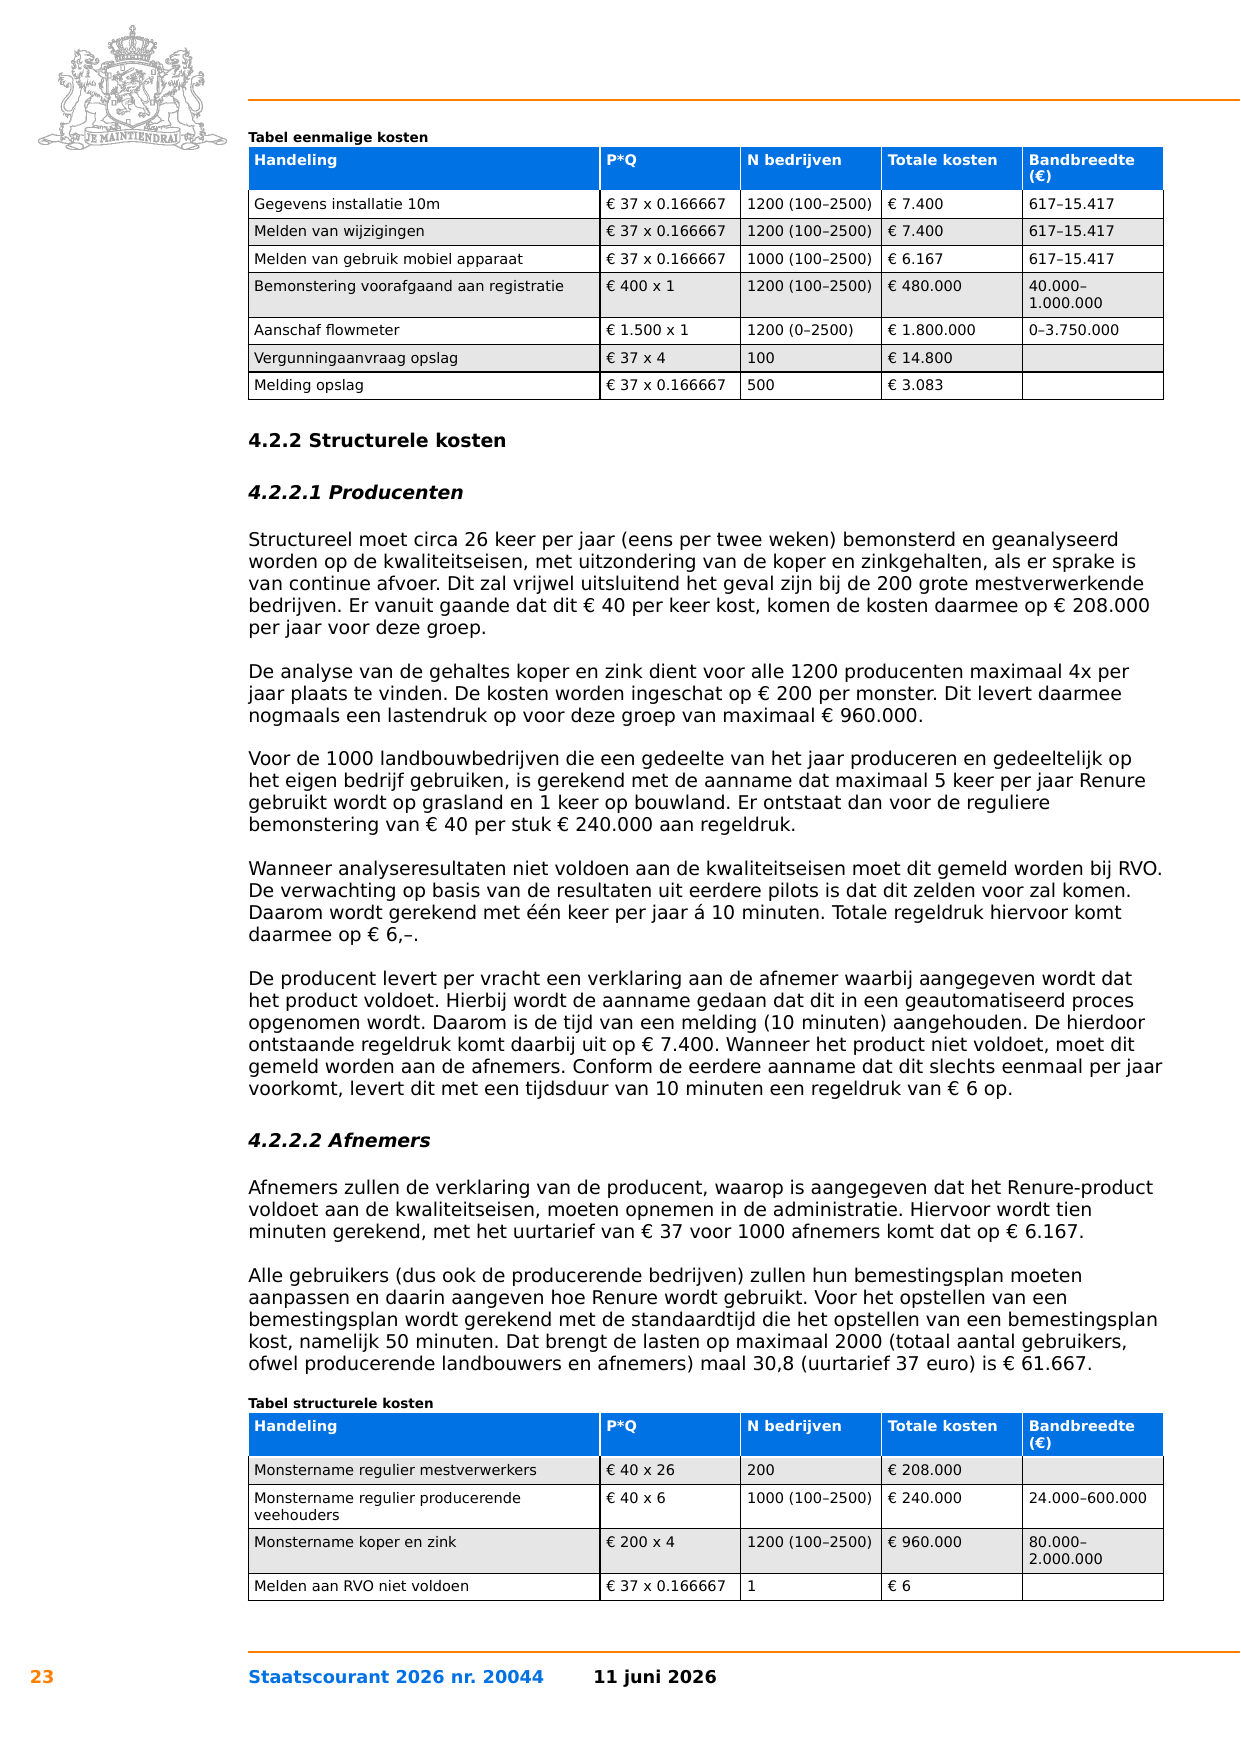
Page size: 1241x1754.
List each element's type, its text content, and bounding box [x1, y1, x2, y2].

table_cell 80.000–2.000.000 [1023, 1529, 1163, 1573]
text Voor de 1000 landbouwbedrijven die een gedeelte van het jaar produceren en gedeeltelijk op het eigen bedrijf gebruiken, is gerekend met de aanname dat maximaal 5 keer per jaar Renure gebruikt wordt op grasland en 1 keer op bouwland. Er ontstaat dan voor de reguliere bemonstering van € 40 per stuk € 240.000 aan regeldruk. [248, 748, 1163, 836]
table_cell 24.000–600.000 [1023, 1485, 1163, 1528]
table_cell 100 [741, 345, 881, 371]
table_cell N bedrijven [741, 1413, 881, 1456]
table_cell Melding opslag [249, 373, 599, 399]
text De producent levert per vracht een verklaring aan de afnemer waarbij aangegeven wordt dat het product voldoet. Hierbij wordt de aanname gedaan dat dit in een geautomatiseerd proces opgenomen wordt. Daarom is de tijd van een melding (10 minuten) aangehouden. De hierdoor ontstaande regeldruk komt daarbij uit op € 7.400. Wanneer het product niet voldoet, moet dit gemeld worden aan de afnemers. Conform de eerdere aanname dat dit slechts eenmaal per jaar voorkomt, levert dit met een tijdsduur van 10 minuten een regeldruk van € 6 op. [248, 968, 1163, 1100]
table_cell N bedrijven [741, 147, 881, 190]
table_cell Melden van gebruik mobiel apparaat [249, 246, 599, 272]
table_header Tabel eenmalige kosten [248, 130, 1163, 146]
table_cell 1200 (100–2500) [741, 191, 881, 217]
table_cell 40.000–1.000.000 [1023, 273, 1163, 317]
table_cell € 40 x 26 [601, 1458, 740, 1484]
table_cell P*Q [601, 147, 740, 190]
table_cell 617–15.417 [1023, 191, 1163, 217]
table_cell € 960.000 [882, 1529, 1022, 1573]
text De analyse van de gehaltes koper en zink dient voor alle 1200 producenten maximaal 4x per jaar plaats te vinden. De kosten worden ingeschat op € 200 per monster. Dit levert daarmee nogmaals een lastendruk op voor deze groep van maximaal € 960.000. [248, 661, 1163, 726]
table_cell € 14.800 [882, 345, 1022, 371]
table_cell Melden aan RVO niet voldoen [249, 1574, 599, 1600]
table_cell [1023, 373, 1163, 399]
table_cell € 37 x 0.166667 [601, 246, 740, 272]
table_header Tabel structurele kosten [248, 1396, 1163, 1412]
table_cell Gegevens installatie 10m [249, 191, 599, 217]
table_cell 1200 (0–2500) [741, 318, 881, 344]
table_cell 1000 (100–2500) [741, 1485, 881, 1528]
text Alle gebruikers (dus ook de producerende bedrijven) zullen hun bemestingsplan moeten aanpassen en daarin aangeven hoe Renure wordt gebruikt. Voor het opstellen van een bemestingsplan wordt gerekend met de standaardtijd die het opstellen van een bemestingsplan kost, namelijk 50 minuten. Dat brengt de lasten op maximaal 2000 (totaal aantal gebruikers, ofwel producerende landbouwers en afnemers) maal 30,8 (uurtarief 37 euro) is € 61.667. [248, 1264, 1163, 1374]
table_cell Bandbreedte (€) [1023, 1413, 1163, 1456]
table_cell € 3.083 [882, 373, 1022, 399]
table_cell Bemonstering voorafgaand aan registratie [249, 273, 599, 317]
table_cell P*Q [601, 1413, 740, 1456]
table_cell € 37 x 0.166667 [601, 373, 740, 399]
text Wanneer analyseresultaten niet voldoen aan de kwaliteitseisen moet dit gemeld worden bij RVO. De verwachting op basis van de resultaten uit eerdere pilots is dat dit zelden voor zal komen. Daarom wordt gerekend met één keer per jaar á 10 minuten. Totale regeldruk hiervoor komt daarmee op € 6,–. [248, 858, 1163, 946]
table_cell 617–15.417 [1023, 246, 1163, 272]
table_cell 617–15.417 [1023, 219, 1163, 245]
table_cell € 200 x 4 [601, 1529, 740, 1573]
table_cell 200 [741, 1458, 881, 1484]
table_cell Monstername regulier mestverwerkers [249, 1458, 599, 1484]
table_cell 1200 (100–2500) [741, 219, 881, 245]
table_cell € 7.400 [882, 219, 1022, 245]
table_cell € 37 x 0.166667 [601, 219, 740, 245]
table_cell € 40 x 6 [601, 1485, 740, 1528]
picture [38, 25, 227, 150]
table_cell 1200 (100–2500) [741, 1529, 881, 1573]
table_cell 0–3.750.000 [1023, 318, 1163, 344]
table_cell € 37 x 0.166667 [601, 191, 740, 217]
table_cell Bandbreedte (€) [1023, 147, 1163, 190]
table_cell € 480.000 [882, 273, 1022, 317]
table_cell € 7.400 [882, 191, 1022, 217]
table_cell € 6.167 [882, 246, 1022, 272]
table_cell [1023, 1574, 1163, 1600]
table_cell 1200 (100–2500) [741, 273, 881, 317]
table_cell € 37 x 0.166667 [601, 1574, 740, 1600]
table_cell Monstername regulier producerende veehouders [249, 1485, 599, 1528]
table_cell [1023, 345, 1163, 371]
text Structureel moet circa 26 keer per jaar (eens per twee weken) bemonsterd en geanalyseerd worden op de kwaliteitseisen, met uitzondering van de koper en zinkgehalten, als er sprake is van continue afvoer. Dit zal vrijwel uitsluitend het geval zijn bij de 200 grote mestverwerkende bedrijven. Er vanuit gaande dat dit € 40 per keer kost, komen de kosten daarmee op € 208.000 per jaar voor deze groep. [248, 529, 1163, 639]
table_cell [1023, 1458, 1163, 1484]
table_cell Aanschaf flowmeter [249, 318, 599, 344]
table_cell Handeling [249, 147, 599, 190]
subtitle 4.2.2 Structurele kosten [248, 430, 1163, 452]
table_cell € 1.800.000 [882, 318, 1022, 344]
table_cell 500 [741, 373, 881, 399]
table_cell 1000 (100–2500) [741, 246, 881, 272]
table_cell Handeling [249, 1413, 599, 1456]
table_cell Vergunningaanvraag opslag [249, 345, 599, 371]
table_cell Totale kosten [882, 147, 1022, 190]
table_cell € 400 x 1 [601, 273, 740, 317]
table_cell Monstername koper en zink [249, 1529, 599, 1573]
table_cell 1 [741, 1574, 881, 1600]
subtitle 4.2.2.1 Producenten [248, 482, 1163, 504]
subtitle 4.2.2.2 Afnemers [248, 1130, 1163, 1152]
table_cell Melden van wijzigingen [249, 219, 599, 245]
table_cell € 1.500 x 1 [601, 318, 740, 344]
table_cell € 6 [882, 1574, 1022, 1600]
table_cell Totale kosten [882, 1413, 1022, 1456]
table_cell € 37 x 4 [601, 345, 740, 371]
table_cell € 240.000 [882, 1485, 1022, 1528]
table_cell € 208.000 [882, 1458, 1022, 1484]
text Afnemers zullen de verklaring van de producent, waarop is aangegeven dat het Renure-product voldoet aan de kwaliteitseisen, moeten opnemen in de administratie. Hiervoor wordt tien minuten gerekend, met het uurtarief van € 37 voor 1000 afnemers komt dat op € 6.167. [248, 1177, 1163, 1243]
